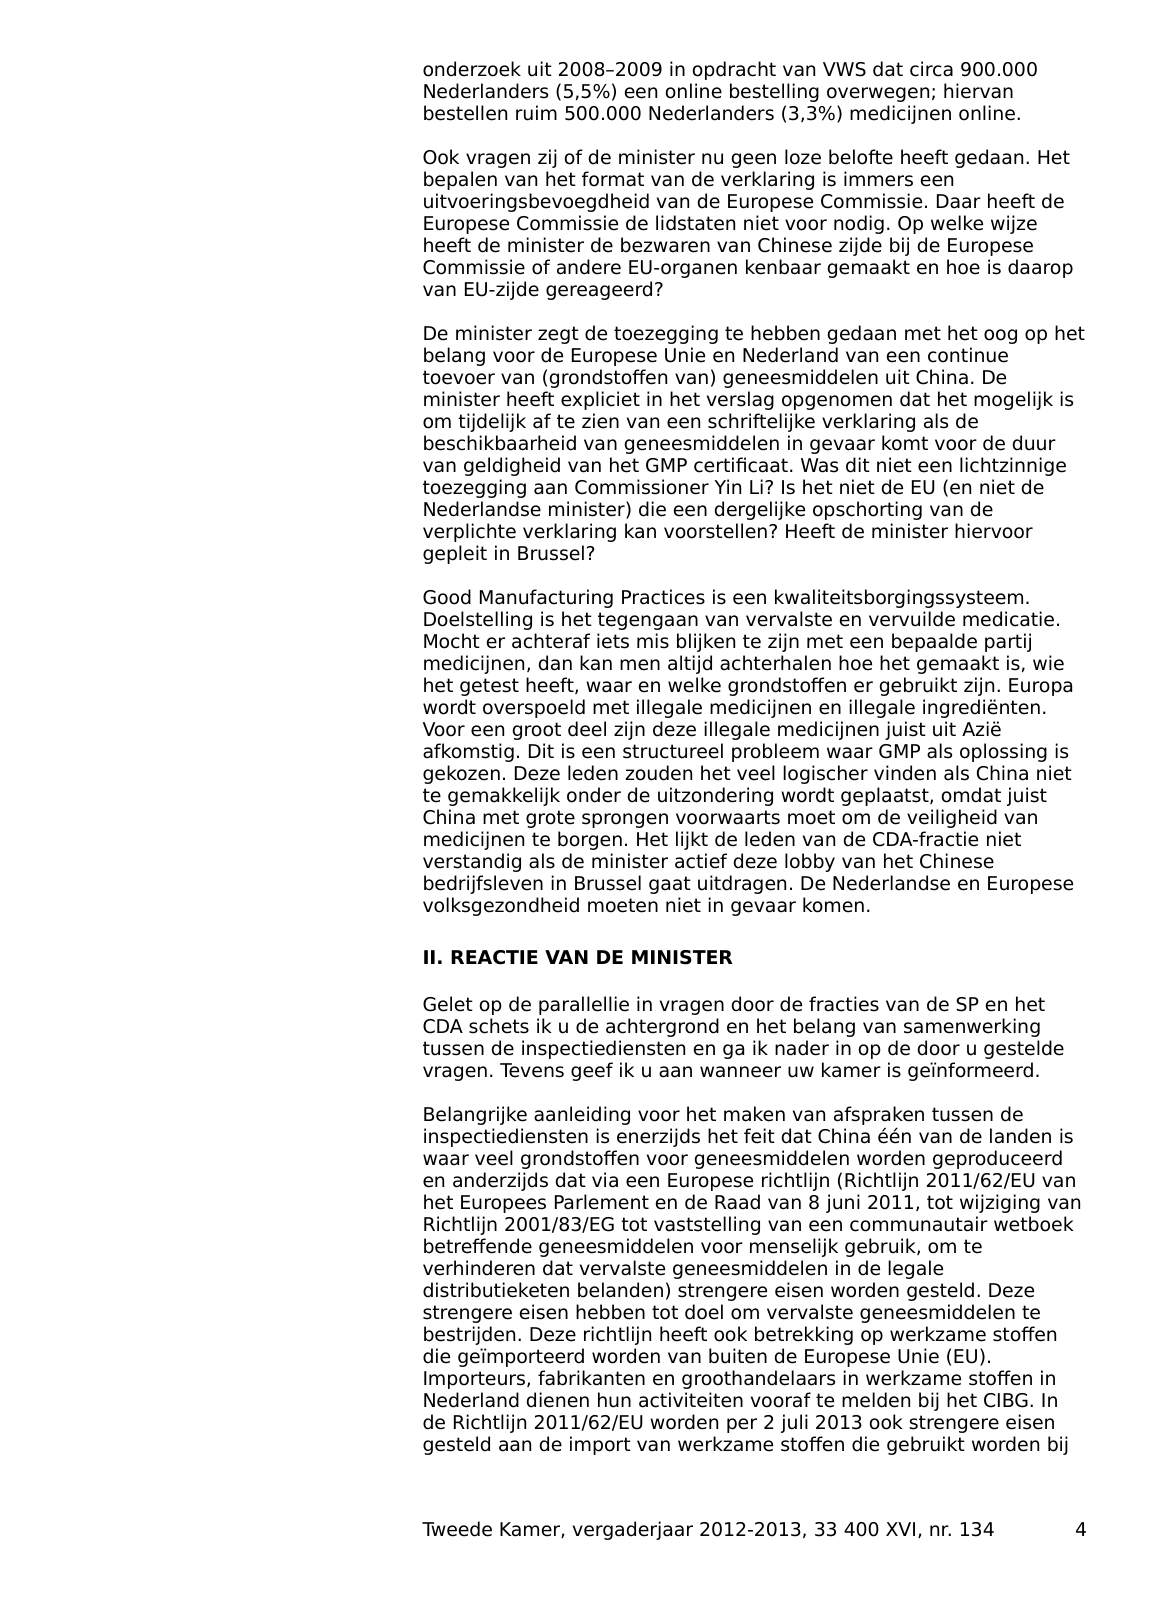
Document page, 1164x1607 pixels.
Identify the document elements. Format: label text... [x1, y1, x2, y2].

text Gelet op de parallellie in vragen door de fracties van de SP en het CDA schets ik u de achtergrond en het belang van samenwerking tussen de inspectiediensten en ga ik nader in op de door u gestelde vragen. Tevens geef ik u aan wanneer uw kamer is geïnformeerd. [422, 994, 1087, 1082]
text Ook vragen zij of de minister nu geen loze belofte heeft gedaan. Het bepalen van het format van de verklaring is immers een uitvoeringsbevoegdheid van de Europese Commissie. Daar heeft de Europese Commissie de lidstaten niet voor nodig. Op welke wijze heeft de minister de bezwaren van Chinese zijde bij de Europese Commissie of andere EU-organen kenbaar gemaakt en hoe is daarop van EU-zijde gereageerd? [422, 147, 1087, 301]
subtitle II. REACTIE VAN DE MINISTER [422, 947, 1087, 969]
text onderzoek uit 2008–2009 in opdracht van VWS dat circa 900.000 Nederlanders (5,5%) een online bestelling overwegen; hiervan bestellen ruim 500.000 Nederlanders (3,3%) medicijnen online. [422, 59, 1087, 125]
text De minister zegt de toezegging te hebben gedaan met het oog op het belang voor de Europese Unie en Nederland van een continue toevoer van (grondstoffen van) geneesmiddelen uit China. De minister heeft expliciet in het verslag opgenomen dat het mogelijk is om tijdelijk af te zien van een schriftelijke verklaring als de beschikbaarheid van geneesmiddelen in gevaar komt voor de duur van geldigheid van het GMP certificaat. Was dit niet een lichtzinnige toezegging aan Commissioner Yin Li? Is het niet de EU (en niet de Nederlandse minister) die een dergelijke opschorting van de verplichte verklaring kan voorstellen? Heeft de minister hiervoor gepleit in Brussel? [422, 323, 1087, 565]
text Belangrijke aanleiding voor het maken van afspraken tussen de inspectiediensten is enerzijds het feit dat China één van de landen is waar veel grondstoffen voor geneesmiddelen worden geproduceerd en anderzijds dat via een Europese richtlijn (Richtlijn 2011/62/EU van het Europees Parlement en de Raad van 8 juni 2011, tot wijziging van Richtlijn 2001/83/EG tot vaststelling van een communautair wetboek betreffende geneesmiddelen voor menselijk gebruik, om te verhinderen dat vervalste geneesmiddelen in de legale distributieketen belanden) strengere eisen worden gesteld. Deze strengere eisen hebben tot doel om vervalste geneesmiddelen te bestrijden. Deze richtlijn heeft ook betrekking op werkzame stoffen die geïmporteerd worden van buiten de Europese Unie (EU). Importeurs, fabrikanten en groothandelaars in werkzame stoffen in Nederland dienen hun activiteiten vooraf te melden bij het CIBG. In de Richtlijn 2011/62/EU worden per 2 juli 2013 ook strengere eisen gesteld aan de import van werkzame stoffen die gebruikt worden bij [422, 1104, 1087, 1456]
text Good Manufacturing Practices is een kwaliteitsborgingssysteem. Doelstelling is het tegengaan van vervalste en vervuilde medicatie. Mocht er achteraf iets mis blijken te zijn met een bepaalde partij medicijnen, dan kan men altijd achterhalen hoe het gemaakt is, wie het getest heeft, waar en welke grondstoffen er gebruikt zijn. Europa wordt overspoeld met illegale medicijnen en illegale ingrediënten. Voor een groot deel zijn deze illegale medicijnen juist uit Azië afkomstig. Dit is een structureel probleem waar GMP als oplossing is gekozen. Deze leden zouden het veel logischer vinden als China niet te gemakkelijk onder de uitzondering wordt geplaatst, omdat juist China met grote sprongen voorwaarts moet om de veiligheid van medicijnen te borgen. Het lijkt de leden van de CDA-fractie niet verstandig als de minister actief deze lobby van het Chinese bedrijfsleven in Brussel gaat uitdragen. De Nederlandse en Europese volksgezondheid moeten niet in gevaar komen. [422, 587, 1087, 917]
